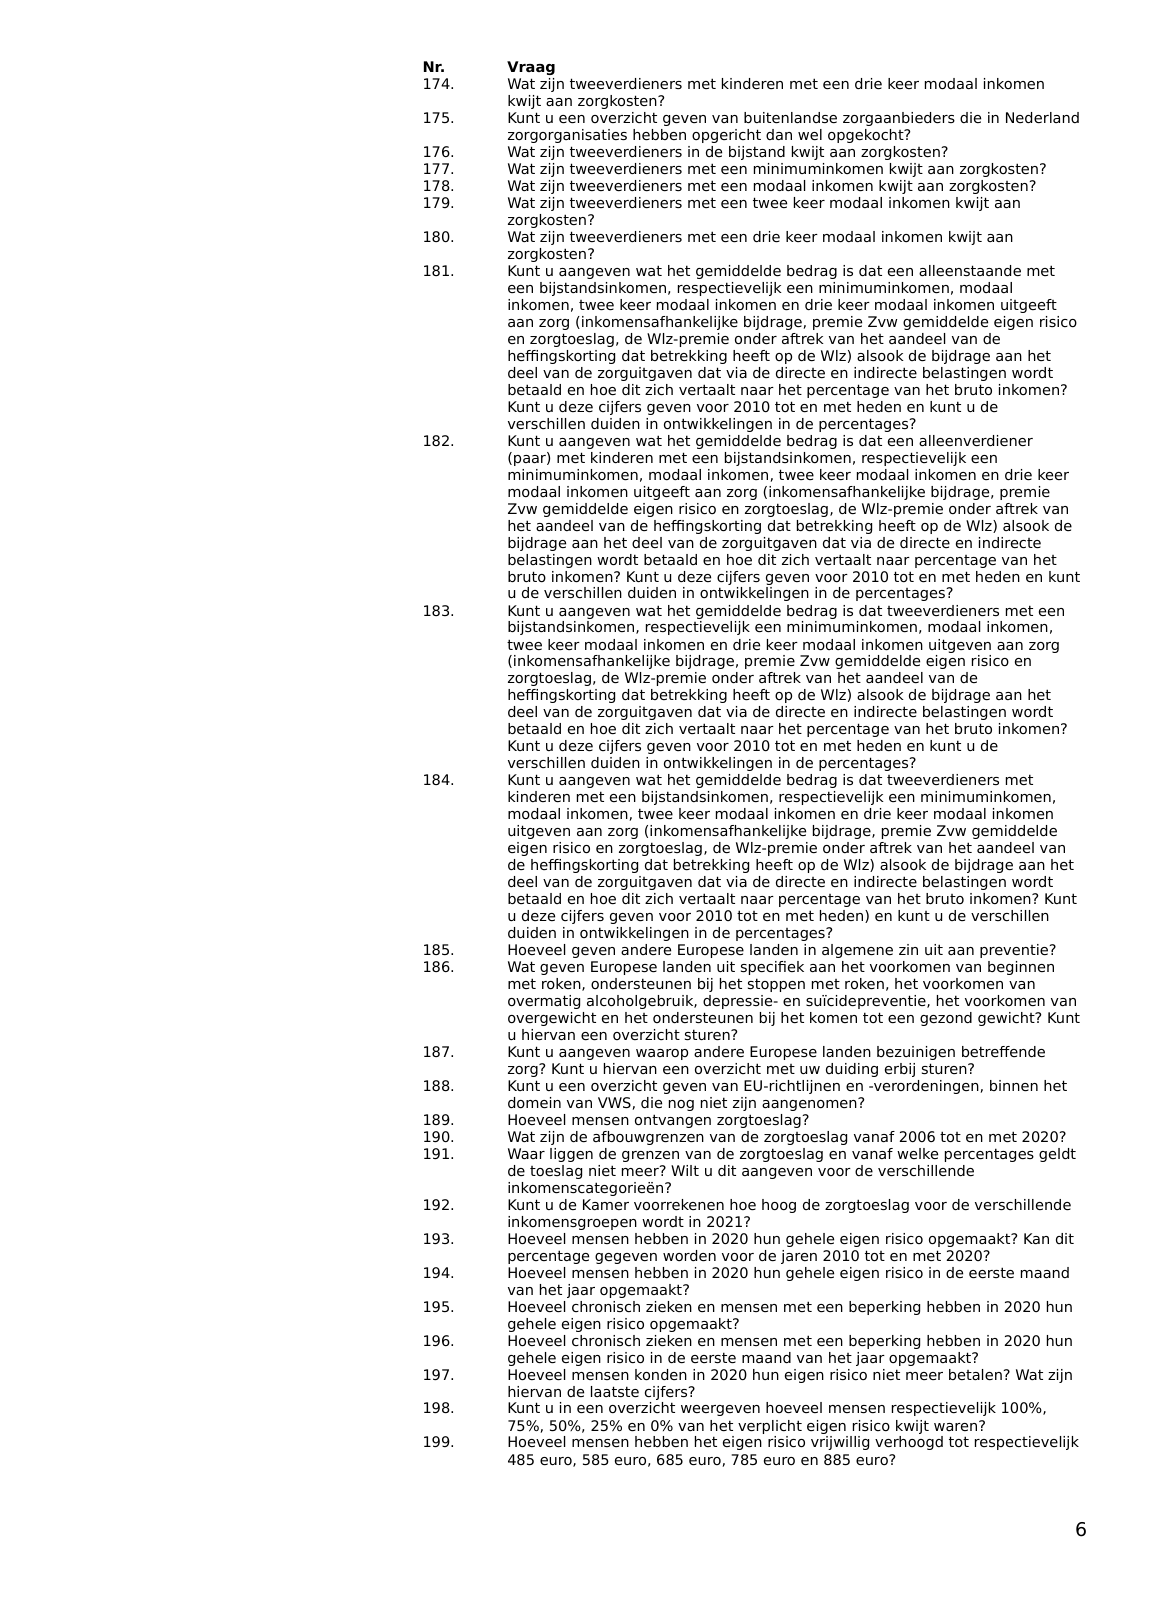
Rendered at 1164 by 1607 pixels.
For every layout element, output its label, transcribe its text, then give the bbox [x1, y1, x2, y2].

table_cell Kunt u aangeven wat het gemiddelde bedrag is dat tweeverdieners met kinderen met een bijstandsinkomen, respectievelijk een minimuminkomen, modaal inkomen, twee keer modaal inkomen en drie keer modaal inkomen uitgeven aan zorg (inkomensafhankelijke bijdrage, premie Zvw gemiddelde eigen risico en zorgtoeslag, de Wlz-premie onder aftrek van het aandeel van de heffingskorting dat betrekking heeft op de Wlz) alsook de bijdrage aan het deel van de zorguitgaven dat via de directe en indirecte belastingen wordt betaald en hoe dit zich vertaalt naar percentage van het bruto inkomen? Kunt u deze cijfers geven voor 2010 tot en met heden) en kunt u de verschillen duiden in ontwikkelingen in de percentages? [501, 772, 1087, 942]
table_cell 196. [422, 1333, 501, 1366]
table_cell Kunt u aangeven wat het gemiddelde bedrag is dat tweeverdieners met een bijstandsinkomen, respectievelijk een minimuminkomen, modaal inkomen, twee keer modaal inkomen en drie keer modaal inkomen uitgeven aan zorg (inkomensafhankelijke bijdrage, premie Zvw gemiddelde eigen risico en zorgtoeslag, de Wlz-premie onder aftrek van het aandeel van de heffingskorting dat betrekking heeft op de Wlz) alsook de bijdrage aan het deel van de zorguitgaven dat via de directe en indirecte belastingen wordt betaald en hoe dit zich vertaalt naar het percentage van het bruto inkomen? Kunt u deze cijfers geven voor 2010 tot en met heden en kunt u de verschillen duiden in ontwikkelingen in de percentages? [501, 603, 1087, 772]
table_cell 190. [422, 1129, 501, 1146]
table_cell Waar liggen de grenzen van de zorgtoeslag en vanaf welke percentages geldt de toeslag niet meer? Wilt u dit aangeven voor de verschillende inkomenscategorieën? [501, 1146, 1087, 1197]
table_cell Hoeveel chronisch zieken en mensen met een beperking hebben in 2020 hun gehele eigen risico opgemaakt? [501, 1299, 1087, 1332]
table_cell 182. [422, 433, 501, 602]
table_cell 191. [422, 1146, 501, 1197]
table_cell 186. [422, 959, 501, 1044]
table_cell 194. [422, 1265, 501, 1298]
table_cell Kunt u aangeven wat het gemiddelde bedrag is dat een alleenstaande met een bijstandsinkomen, respectievelijk een minimuminkomen, modaal inkomen, twee keer modaal inkomen en drie keer modaal inkomen uitgeeft aan zorg (inkomensafhankelijke bijdrage, premie Zvw gemiddelde eigen risico en zorgtoeslag, de Wlz-premie onder aftrek van het aandeel van de heffingskorting dat betrekking heeft op de Wlz) alsook de bijdrage aan het deel van de zorguitgaven dat via de directe en indirecte belastingen wordt betaald en hoe dit zich vertaalt naar het percentage van het bruto inkomen? Kunt u deze cijfers geven voor 2010 tot en met heden en kunt u de verschillen duiden in ontwikkelingen in de percentages? [501, 263, 1087, 433]
table_cell Wat zijn tweeverdieners in de bijstand kwijt aan zorgkosten? [501, 144, 1087, 161]
table_cell Hoeveel geven andere Europese landen in algemene zin uit aan preventie? [501, 942, 1087, 959]
table_cell 195. [422, 1299, 501, 1332]
table_cell 180. [422, 229, 501, 263]
table_cell 188. [422, 1078, 501, 1112]
table_cell Hoeveel mensen hebben in 2020 hun gehele eigen risico in de eerste maand van het jaar opgemaakt? [501, 1265, 1087, 1298]
table_cell Hoeveel mensen hebben in 2020 hun gehele eigen risico opgemaakt? Kan dit percentage gegeven worden voor de jaren 2010 tot en met 2020? [501, 1231, 1087, 1264]
table_cell Wat zijn tweeverdieners met een minimuminkomen kwijt aan zorgkosten? [501, 161, 1087, 178]
table_cell Kunt u een overzicht geven van EU-richtlijnen en -verordeningen, binnen het domein van VWS, die nog niet zijn aangenomen? [501, 1078, 1087, 1112]
table_cell Hoeveel mensen ontvangen zorgtoeslag? [501, 1112, 1087, 1129]
table_cell 174. [422, 76, 501, 110]
table_cell Wat zijn tweeverdieners met kinderen met een drie keer modaal inkomen kwijt aan zorgkosten? [501, 76, 1087, 110]
table_cell Kunt u de Kamer voorrekenen hoe hoog de zorgtoeslag voor de verschillende inkomensgroepen wordt in 2021? [501, 1197, 1087, 1231]
table_cell Hoeveel chronisch zieken en mensen met een beperking hebben in 2020 hun gehele eigen risico in de eerste maand van het jaar opgemaakt? [501, 1333, 1087, 1366]
table_cell Wat zijn tweeverdieners met een drie keer modaal inkomen kwijt aan zorgkosten? [501, 229, 1087, 263]
table_cell Wat geven Europese landen uit specifiek aan het voorkomen van beginnen met roken, ondersteunen bij het stoppen met roken, het voorkomen van overmatig alcoholgebruik, depressie- en suïcidepreventie, het voorkomen van overgewicht en het ondersteunen bij het komen tot een gezond gewicht? Kunt u hiervan een overzicht sturen? [501, 959, 1087, 1044]
table_cell Kunt u in een overzicht weergeven hoeveel mensen respectievelijk 100%, 75%, 50%, 25% en 0% van het verplicht eigen risico kwijt waren? [501, 1400, 1087, 1434]
table_header Nr. [422, 59, 501, 76]
table_cell Kunt u een overzicht geven van buitenlandse zorgaanbieders die in Nederland zorgorganisaties hebben opgericht dan wel opgekocht? [501, 110, 1087, 144]
table_cell Wat zijn de afbouwgrenzen van de zorgtoeslag vanaf 2006 tot en met 2020? [501, 1129, 1087, 1146]
table_cell 178. [422, 178, 501, 195]
table_cell 197. [422, 1366, 501, 1400]
table_cell Hoeveel mensen hebben het eigen risico vrijwillig verhoogd tot respectievelijk 485 euro, 585 euro, 685 euro, 785 euro en 885 euro? [501, 1434, 1087, 1468]
table_cell 187. [422, 1044, 501, 1078]
table_cell Wat zijn tweeverdieners met een modaal inkomen kwijt aan zorgkosten? [501, 178, 1087, 195]
table_cell Kunt u aangeven waarop andere Europese landen bezuinigen betreffende zorg? Kunt u hiervan een overzicht met uw duiding erbij sturen? [501, 1044, 1087, 1078]
table_cell 183. [422, 603, 501, 772]
table_cell Wat zijn tweeverdieners met een twee keer modaal inkomen kwijt aan zorgkosten? [501, 195, 1087, 229]
table_cell 189. [422, 1112, 501, 1129]
table_cell 185. [422, 942, 501, 959]
table_cell 184. [422, 772, 501, 942]
table_cell Hoeveel mensen konden in 2020 hun eigen risico niet meer betalen? Wat zijn hiervan de laatste cijfers? [501, 1366, 1087, 1400]
table_header Vraag [501, 59, 1087, 76]
table_cell 193. [422, 1231, 501, 1264]
table_cell 199. [422, 1434, 501, 1468]
table_cell 177. [422, 161, 501, 178]
table_cell 181. [422, 263, 501, 433]
table_cell 192. [422, 1197, 501, 1231]
table_cell 179. [422, 195, 501, 229]
table_cell Kunt u aangeven wat het gemiddelde bedrag is dat een alleenverdiener (paar) met kinderen met een bijstandsinkomen, respectievelijk een minimuminkomen, modaal inkomen, twee keer modaal inkomen en drie keer modaal inkomen uitgeeft aan zorg (inkomensafhankelijke bijdrage, premie Zvw gemiddelde eigen risico en zorgtoeslag, de Wlz-premie onder aftrek van het aandeel van de heffingskorting dat betrekking heeft op de Wlz) alsook de bijdrage aan het deel van de zorguitgaven dat via de directe en indirecte belastingen wordt betaald en hoe dit zich vertaalt naar percentage van het bruto inkomen? Kunt u deze cijfers geven voor 2010 tot en met heden en kunt u de verschillen duiden in ontwikkelingen in de percentages? [501, 433, 1087, 602]
table_cell 198. [422, 1400, 501, 1434]
table_cell 175. [422, 110, 501, 144]
table_cell 176. [422, 144, 501, 161]
